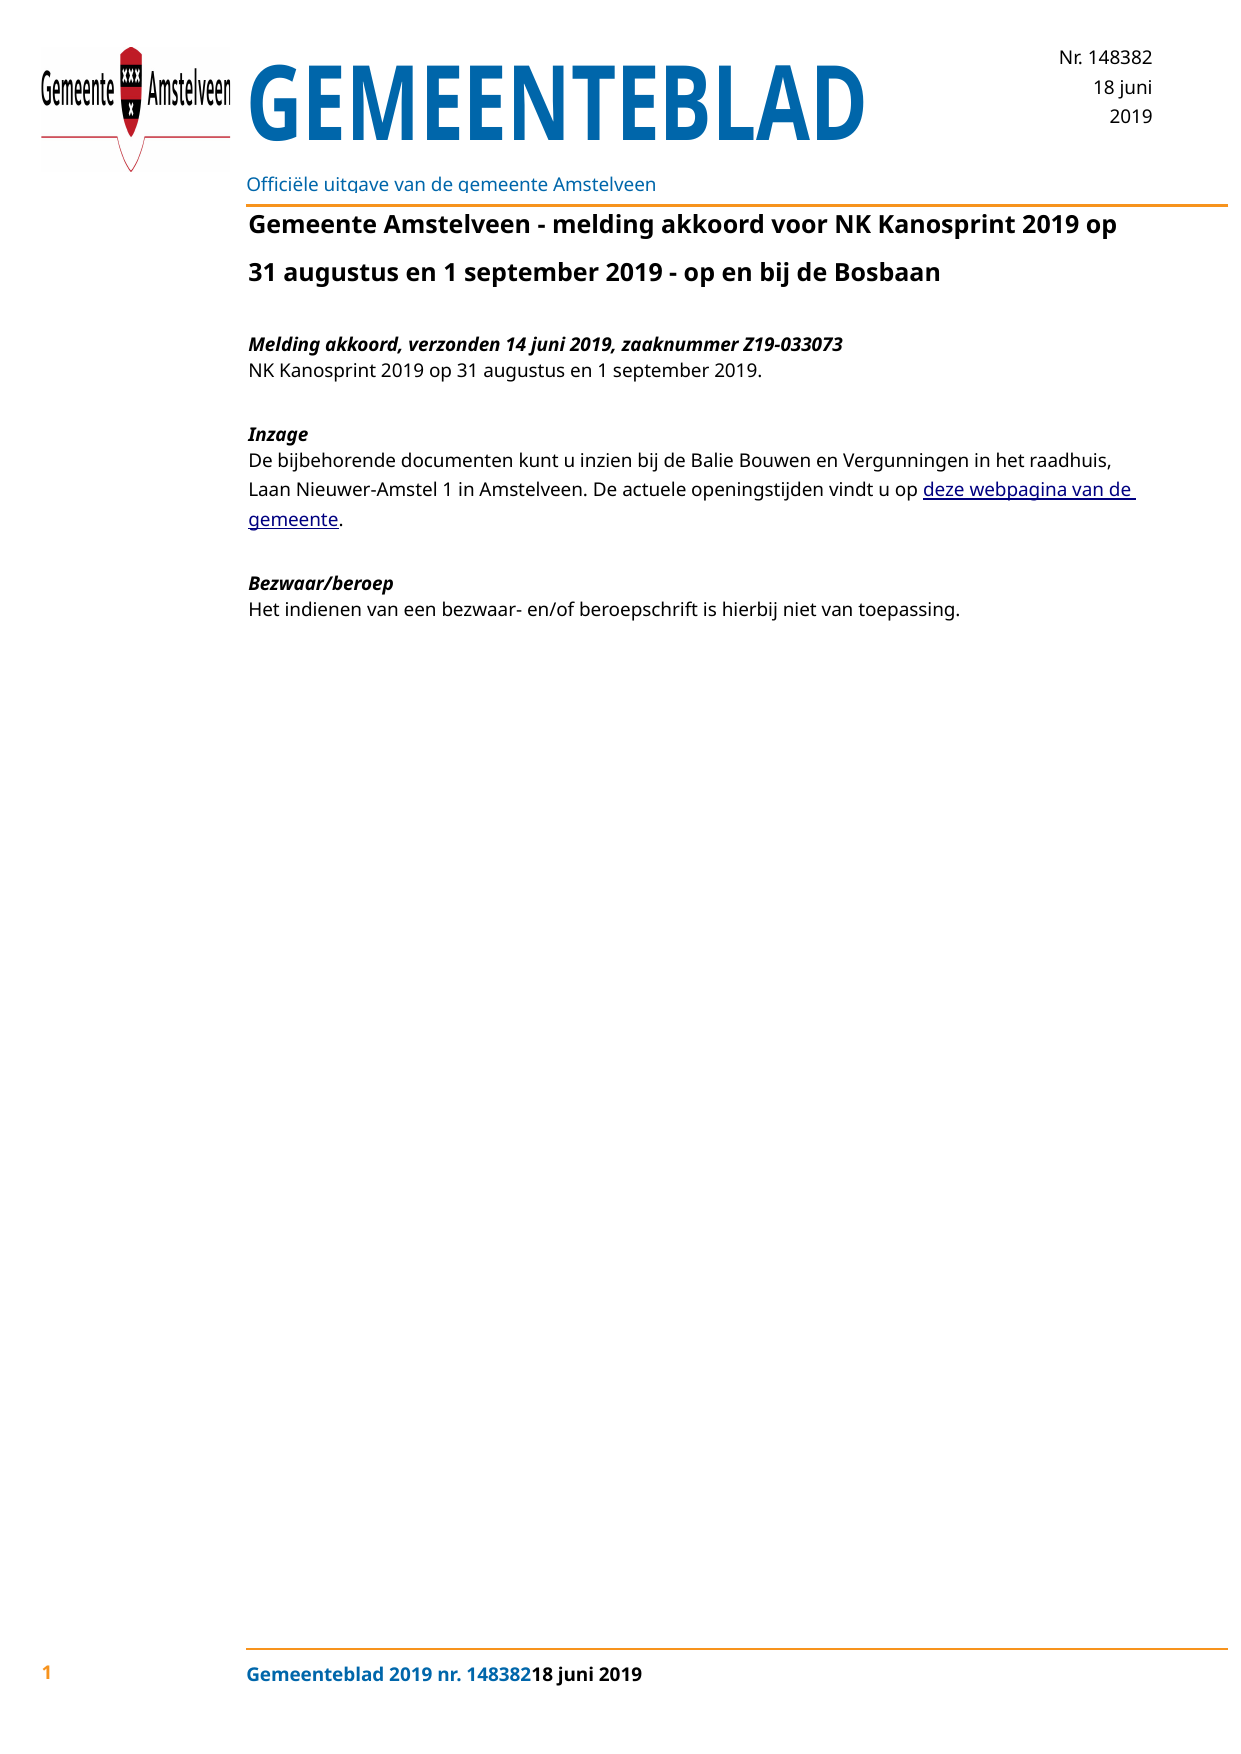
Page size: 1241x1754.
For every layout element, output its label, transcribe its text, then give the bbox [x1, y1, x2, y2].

text De bijbehorende documenten kunt u inzien bij de Balie Bouwen en Vergunningen in het raadhuis, Laan Nieuwer-Amstel 1 in Amstelveen. De actuele openingstijden vindt u op deze webpagina van de gemeente. [248, 447, 1152, 532]
text Inzage [248, 421, 1152, 447]
text Melding akkoord, verzonden 14 juni 2019, zaaknummer Z19-033073 [248, 331, 1152, 357]
text Gemeente Amstelveen - melding akkoord voor NK Kanosprint 2019 op 31 augustus en 1 september 2019 - op en bij de Bosbaan [248, 207, 1152, 288]
picture [41, 47, 231, 172]
text Het indienen van een bezwaar- en/of beroepschrift is hierbij niet van toepassing. [248, 596, 1152, 621]
text NK Kanosprint 2019 op 31 augustus en 1 september 2019. [248, 357, 1152, 383]
text Bezwaar/beroep [248, 570, 1152, 596]
